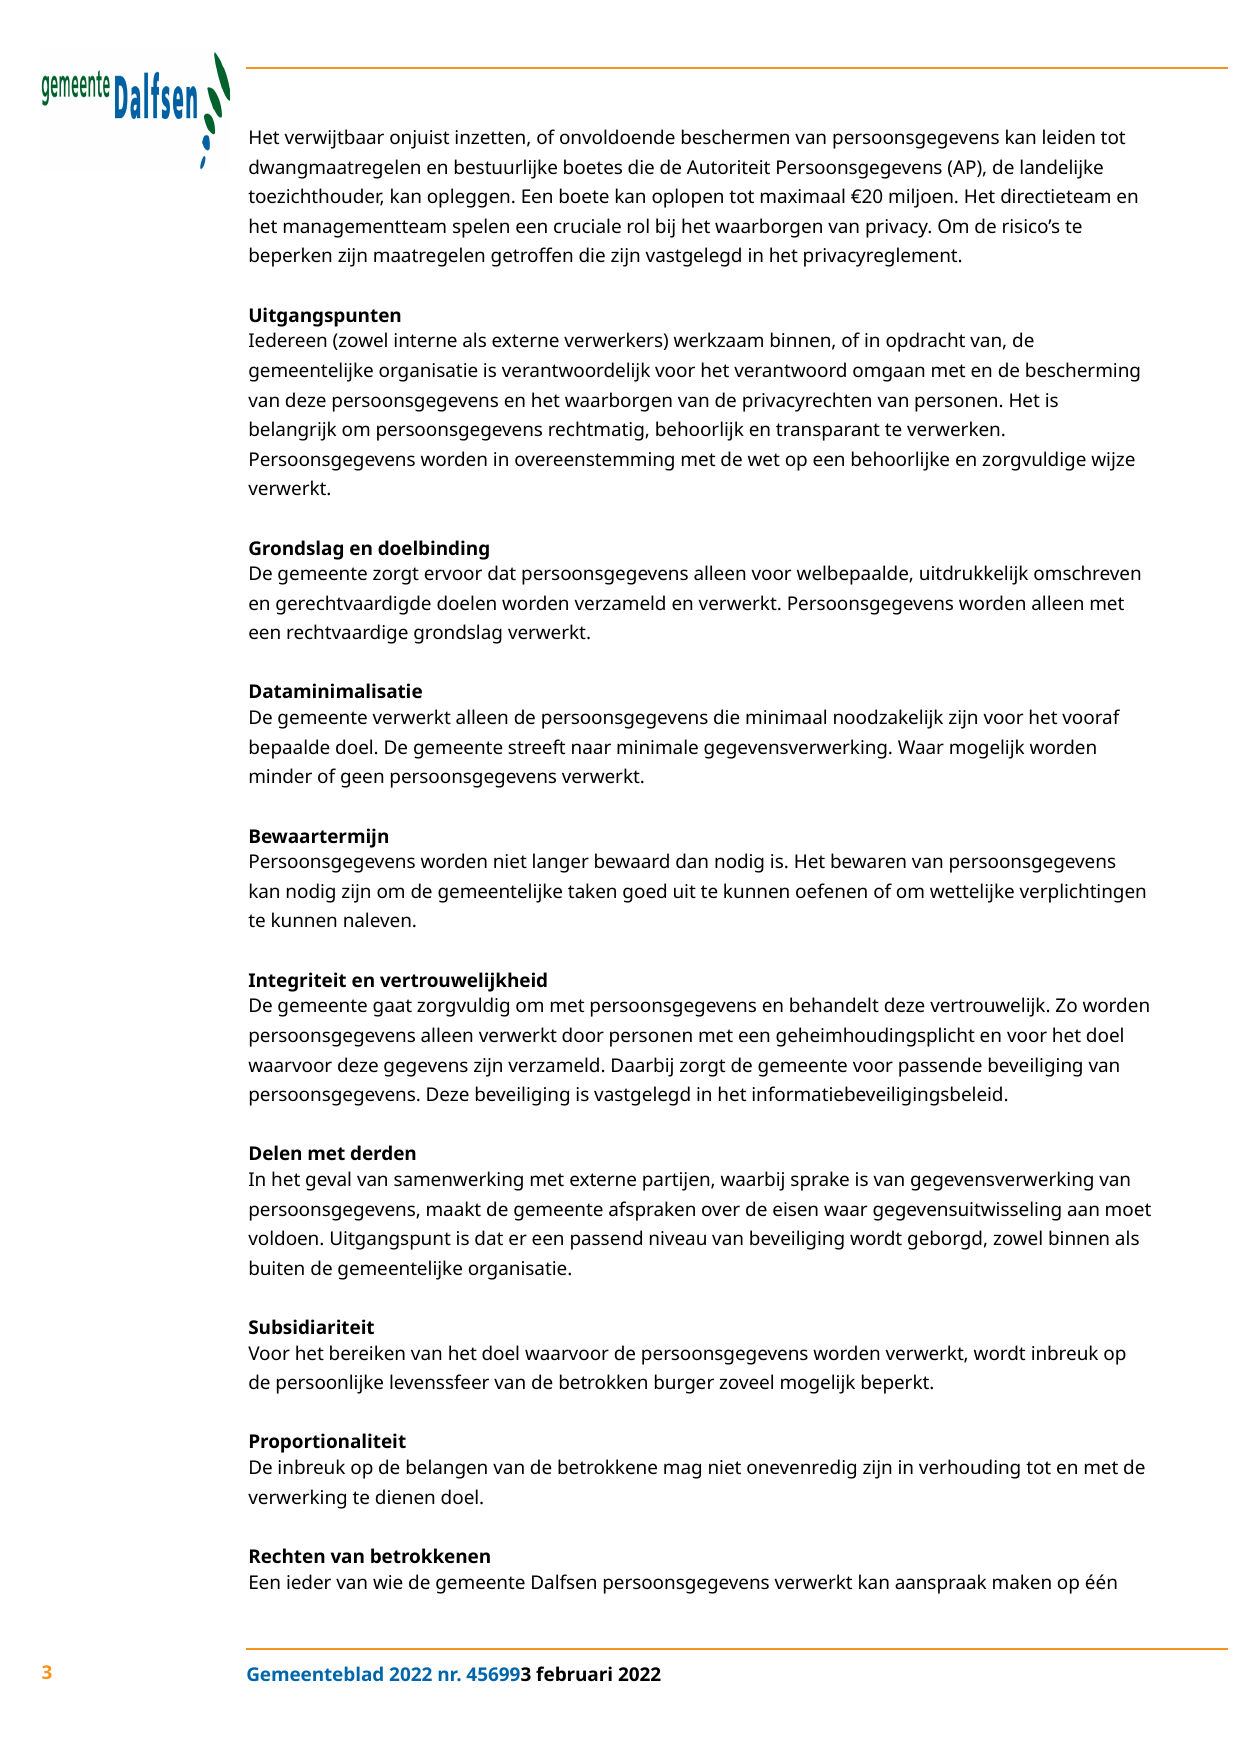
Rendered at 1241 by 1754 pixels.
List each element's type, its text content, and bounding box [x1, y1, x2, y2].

text Proportionaliteit [248, 1429, 1152, 1454]
text Een ieder van wie de gemeente Dalfsen persoonsgegevens verwerkt kan aanspraak maken op één [248, 1569, 1152, 1594]
text Iedereen (zowel interne als externe verwerkers) werkzaam binnen, of in opdracht van, de gemeentelijke organisatie is verantwoordelijk voor het verantwoord omgaan met en de bescherming van deze persoonsgegevens en het waarborgen van de privacyrechten van personen. Het is belangrijk om persoonsgegevens rechtmatig, behoorlijk en transparant te verwerken. Persoonsgegevens worden in overeenstemming met de wet op een behoorlijke en zorgvuldige wijze verwerkt. [248, 328, 1152, 501]
text De inbreuk op de belangen van de betrokkene mag niet onevenredig zijn in verhouding tot en met de verwerking te dienen doel. [248, 1454, 1152, 1510]
picture [41, 47, 231, 172]
text Grondslag en doelbinding [248, 535, 1152, 560]
text Bewaartermijn [248, 823, 1152, 848]
text Persoonsgegevens worden niet langer bewaard dan nodig is. Het bewaren van persoonsgegevens kan nodig zijn om de gemeentelijke taken goed uit te kunnen oefenen of om wettelijke verplichtingen te kunnen naleven. [248, 848, 1152, 933]
text Rechten van betrokkenen [248, 1543, 1152, 1569]
text Het verwijtbaar onjuist inzetten, of onvoldoende beschermen van persoonsgegevens kan leiden tot dwangmaatregelen en bestuurlijke boetes die de Autoriteit Persoonsgegevens (AP), de landelijke toezichthouder, kan opleggen. Een boete kan oplopen tot maximaal €20 miljoen. Het directieteam en het managementteam spelen een cruciale rol bij het waarborgen van privacy. Om de risico’s te beperken zijn maatregelen getroffen die zijn vastgelegd in het privacyreglement. [248, 124, 1152, 268]
text Dataminimalisatie [248, 679, 1152, 704]
text De gemeente gaat zorgvuldig om met persoonsgegevens en behandelt deze vertrouwelijk. Zo worden persoonsgegevens alleen verwerkt door personen met een geheimhoudingsplicht en voor het doel waarvoor deze gegevens zijn verzameld. Daarbij zorgt de gemeente voor passende beveiliging van persoonsgegevens. Deze beveiliging is vastgelegd in het informatiebeveiligingsbeleid. [248, 993, 1152, 1107]
text Uitgangspunten [248, 302, 1152, 328]
text De gemeente verwerkt alleen de persoonsgegevens die minimaal noodzakelijk zijn voor het vooraf bepaalde doel. De gemeente streeft naar minimale gegevensverwerking. Waar mogelijk worden minder of geen persoonsgegevens verwerkt. [248, 704, 1152, 789]
text Subsidiariteit [248, 1314, 1152, 1340]
text Integriteit en vertrouwelijkheid [248, 967, 1152, 993]
text Delen met derden [248, 1141, 1152, 1166]
text Voor het bereiken van het doel waarvoor de persoonsgegevens worden verwerkt, wordt inbreuk op de persoonlijke levenssfeer van de betrokken burger zoveel mogelijk beperkt. [248, 1340, 1152, 1395]
text De gemeente zorgt ervoor dat persoonsgegevens alleen voor welbepaalde, uitdrukkelijk omschreven en gerechtvaardigde doelen worden verzameld en verwerkt. Persoonsgegevens worden alleen met een rechtvaardige grondslag verwerkt. [248, 560, 1152, 645]
text In het geval van samenwerking met externe partijen, waarbij sprake is van gegevensverwerking van persoonsgegevens, maakt de gemeente afspraken over de eisen waar gegevensuitwisseling aan moet voldoen. Uitgangspunt is dat er een passend niveau van beveiliging wordt geborgd, zowel binnen als buiten de gemeentelijke organisatie. [248, 1166, 1152, 1281]
